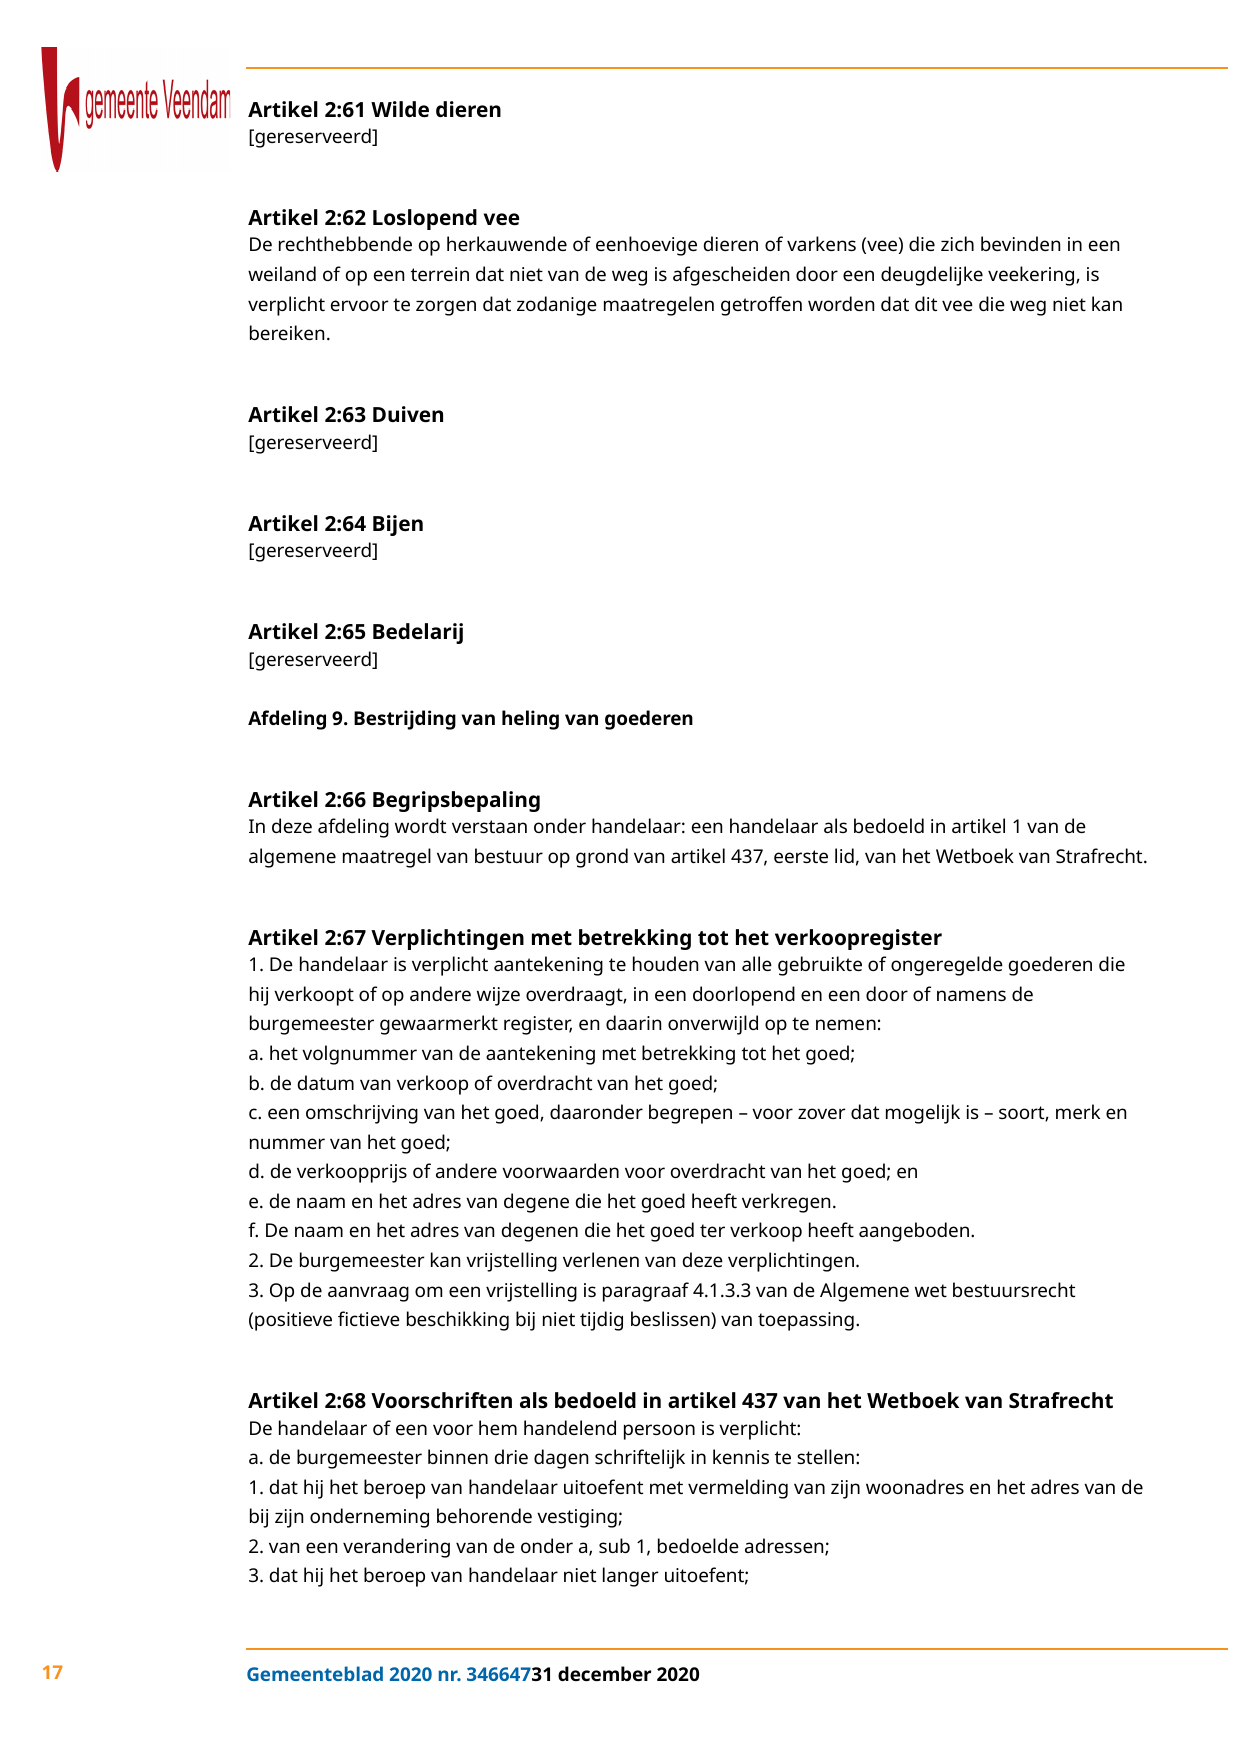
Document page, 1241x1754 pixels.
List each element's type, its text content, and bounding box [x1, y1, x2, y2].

text 3. Op de aanvraag om een vrijstelling is paragraaf 4.1.3.3 van de Algemene wet bestuursrecht (positieve fictieve beschikking bij niet tijdig beslissen) van toepassing. [248, 1277, 1152, 1332]
text [gereserveerd] [248, 646, 1152, 671]
text Artikel 2:64 Bijen [248, 509, 1152, 537]
text De handelaar of een voor hem handelend persoon is verplicht: [248, 1415, 1152, 1441]
text a. het volgnummer van de aantekening met betrekking tot het goed; [248, 1040, 1152, 1066]
text [gereserveerd] [248, 537, 1152, 563]
text Artikel 2:67 Verplichtingen met betrekking tot het verkoopregister [248, 923, 1152, 951]
text 2. De burgemeester kan vrijstelling verlenen van deze verplichtingen. [248, 1247, 1152, 1273]
text e. de naam en het adres van degene die het goed heeft verkregen. [248, 1188, 1152, 1214]
text 2. van een verandering van de onder a, sub 1, bedoelde adressen; [248, 1533, 1152, 1559]
text Artikel 2:61 Wilde dieren [248, 95, 1152, 123]
text Artikel 2:68 Voorschriften als bedoeld in artikel 437 van het Wetboek van Strafrecht [248, 1386, 1152, 1415]
text b. de datum van verkoop of overdracht van het goed; [248, 1070, 1152, 1095]
text [gereserveerd] [248, 123, 1152, 149]
text In deze afdeling wordt verstaan onder handelaar: een handelaar als bedoeld in artikel 1 van de algemene maatregel van bestuur op grond van artikel 437, eerste lid, van het Wetboek van Strafrecht. [248, 813, 1152, 869]
text 1. dat hij het beroep van handelaar uitoefent met vermelding van zijn woonadres en het adres van de bij zijn onderneming behorende vestiging; [248, 1474, 1152, 1529]
text Artikel 2:66 Begripsbepaling [248, 785, 1152, 813]
text f. De naam en het adres van degenen die het goed ter verkoop heeft aangeboden. [248, 1218, 1152, 1243]
text 1. De handelaar is verplicht aantekening te houden van alle gebruikte of ongeregelde goederen die hij verkoopt of op andere wijze overdraagt, in een doorlopend en een door of namens de burgemeester gewaarmerkt register, en daarin onverwijld op te nemen: [248, 951, 1152, 1036]
text 3. dat hij het beroep van handelaar niet langer uitoefent; [248, 1563, 1152, 1588]
text Artikel 2:65 Bedelarij [248, 617, 1152, 646]
text d. de verkoopprijs of andere voorwaarden voor overdracht van het goed; en [248, 1158, 1152, 1184]
text De rechthebbende op herkauwende of eenhoevige dieren of varkens (vee) die zich bevinden in een weiland of op een terrein dat niet van de weg is afgescheiden door een deugdelijke veekering, is verplicht ervoor te zorgen dat zodanige maatregelen getroffen worden dat dit vee die weg niet kan bereiken. [248, 232, 1152, 346]
picture [41, 47, 231, 172]
text Artikel 2:63 Duiven [248, 400, 1152, 429]
text a. de burgemeester binnen drie dagen schriftelijk in kennis te stellen: [248, 1444, 1152, 1470]
text c. een omschrijving van het goed, daaronder begrepen – voor zover dat mogelijk is – soort, merk en nummer van het goed; [248, 1099, 1152, 1154]
text [gereserveerd] [248, 429, 1152, 454]
text Artikel 2:62 Loslopend vee [248, 203, 1152, 232]
text Afdeling 9. Bestrijding van heling van goederen [248, 705, 1152, 731]
